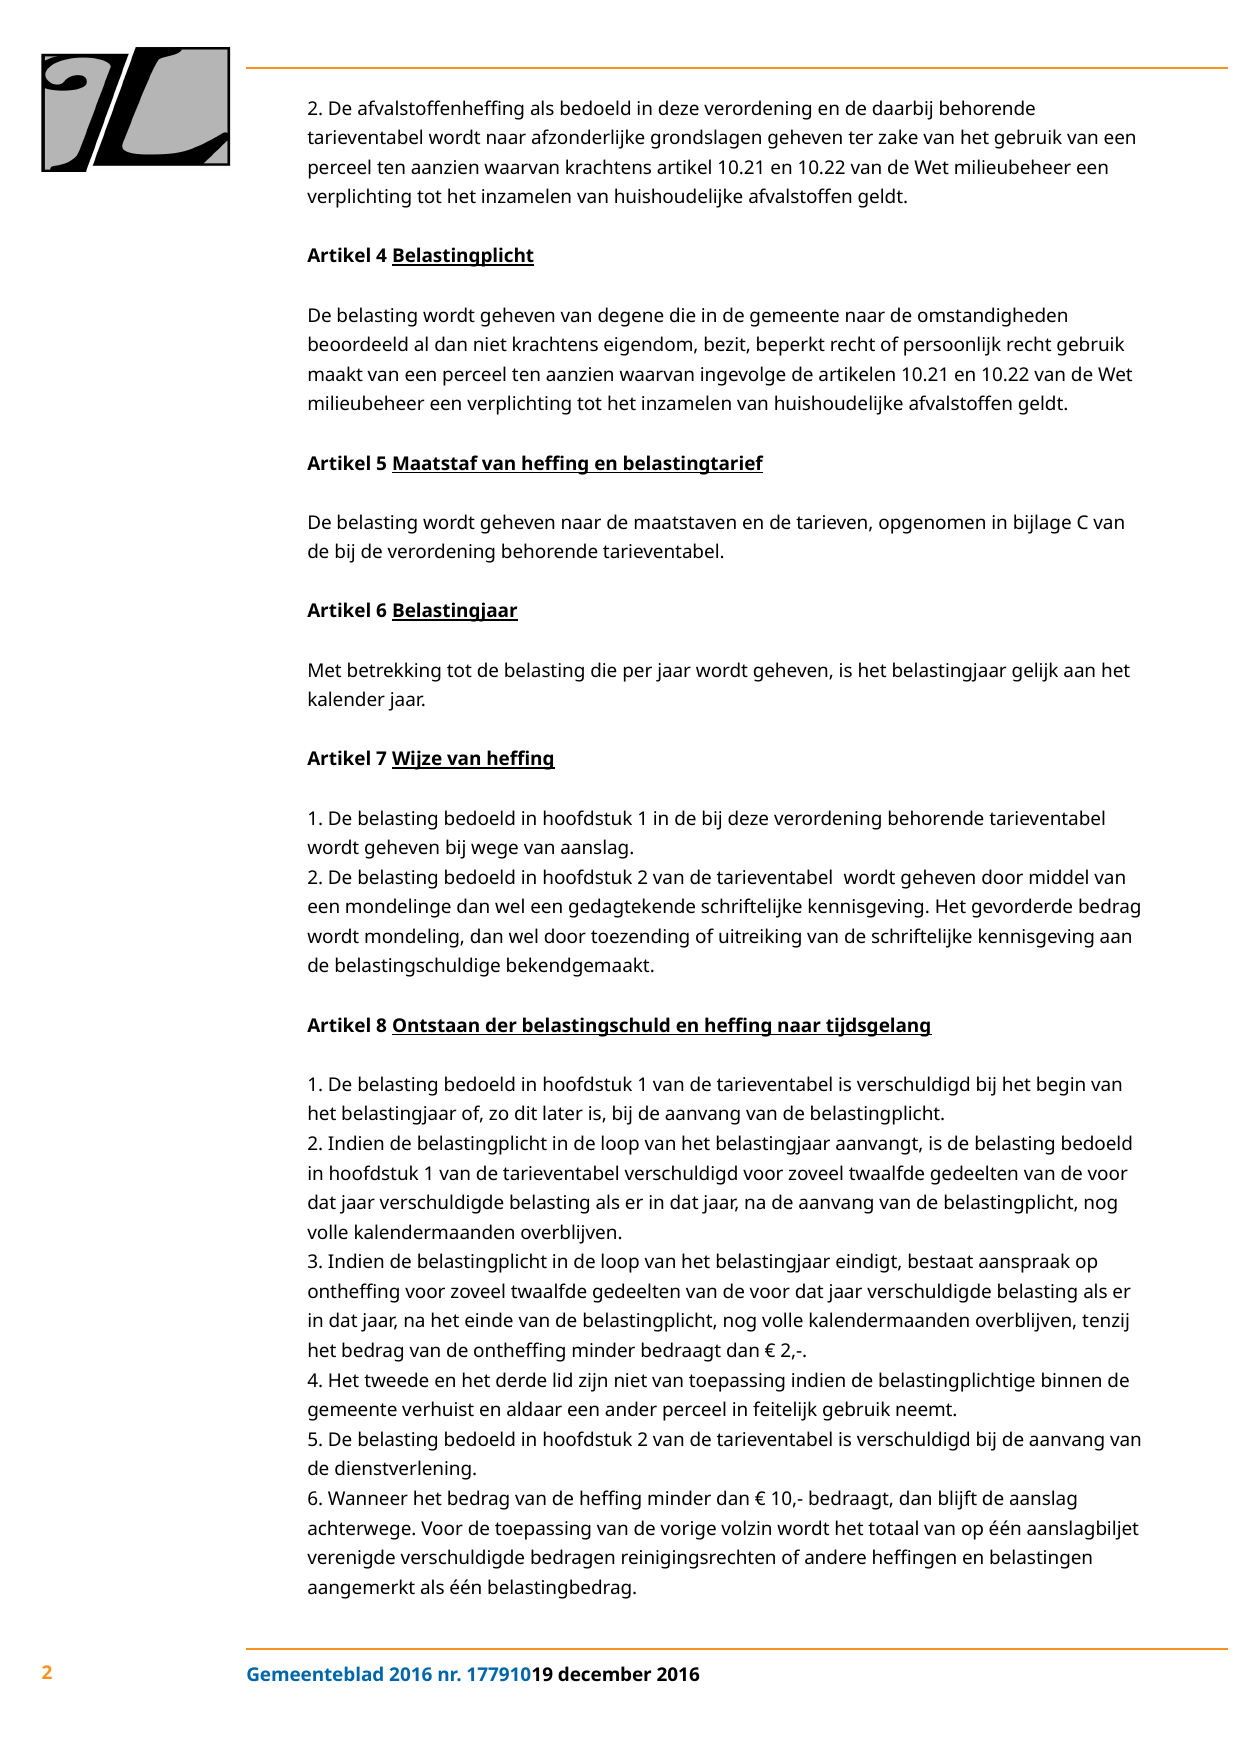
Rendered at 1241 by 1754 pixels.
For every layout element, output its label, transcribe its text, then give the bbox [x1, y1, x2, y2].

list 2. De belasting bedoeld in hoofdstuk 2 van de tarieventabel wordt geheven door middel van een mondelinge dan wel een gedagtekende schriftelijke kennisgeving. Het gevorderde bedrag wordt mondeling, dan wel door toezending of uitreiking van de schriftelijke kennisgeving aan de belastingschuldige bekendgemaakt. [248, 864, 1152, 978]
list Artikel 5 Maatstaf van heffing en belastingtarief [248, 450, 1152, 476]
list Met betrekking tot de belasting die per jaar wordt geheven, is het belastingjaar gelijk aan het kalender jaar. [248, 657, 1152, 712]
list 1. De belasting bedoeld in hoofdstuk 1 in de bij deze verordening behorende tarieventabel wordt geheven bij wege van aanslag. [248, 805, 1152, 860]
list Artikel 7 Wijze van heffing [248, 746, 1152, 771]
list Artikel 4 Belastingplicht [248, 243, 1152, 268]
list De belasting wordt geheven van degene die in de gemeente naar de omstandigheden beoordeeld al dan niet krachtens eigendom, bezit, beperkt recht of persoonlijk recht gebruik maakt van een perceel ten aanzien waarvan ingevolge de artikelen 10.21 en 10.22 van de Wet milieubeheer een verplichting tot het inzamelen van huishoude­lijke afvalstoffen geldt. [248, 302, 1152, 416]
list 2. Indien de belastingplicht in de loop van het belastingjaar aanvangt, is de belasting bedoeld in hoofdstuk 1 van de tarieventabel verschuldigd voor zoveel twaalfde gedeelten van de voor dat jaar verschuldigde belasting als er in dat jaar, na de aanvang van de belastingplicht, nog volle kalendermaanden overblijven. [248, 1130, 1152, 1245]
list Artikel 6 Belastingjaar [248, 598, 1152, 623]
list 1. De belasting bedoeld in hoofdstuk 1 van de tarieventabel is verschuldigd bij het begin van het belastingjaar of, zo dit later is, bij de aanvang van de belastingplicht. [248, 1071, 1152, 1126]
list 6. Wanneer het bedrag van de heffing minder dan € 10,- bedraagt, dan blijft de aanslag achterwege. Voor de toepassing van de vorige volzin wordt het totaal van op één aanslagbiljet verenigde verschuldigde bedragen reinigingsrechten of andere heffingen en belastingen aangemerkt als één belastingbedrag. [248, 1485, 1152, 1600]
list 3. Indien de belastingplicht in de loop van het belastingjaar eindigt, bestaat aanspraak op ontheffing voor zoveel twaalfde gedeelten van de voor dat jaar verschuldigde belasting als er in dat jaar, na het einde van de belastingplicht, nog volle kalendermaanden overblijven, tenzij het bedrag van de ontheffing minder bedraagt dan € 2,-. [248, 1248, 1152, 1363]
list 5. De belasting bedoeld in hoofdstuk 2 van de tarieventabel is verschuldigd bij de aanvang van de dienstverlening. [248, 1426, 1152, 1481]
list Artikel 8 Ontstaan der belastingschuld en heffing naar tijdsgelang [248, 1012, 1152, 1038]
list De belasting wordt geheven naar de maatstaven en de tarieven, opgenomen in bijlage C van de bij de verordening behorende tarieventabel. [248, 509, 1152, 564]
list 4. Het tweede en het derde lid zijn niet van toepassing indien de belastingplichtige binnen de gemeente verhuist en aldaar een ander perceel in feitelijk gebruik neemt. [248, 1367, 1152, 1422]
picture [41, 47, 231, 172]
list 2. De afvalstoffenheffing als bedoeld in deze verordening en de daarbij behorende tarieventabel wordt naar afzonderlijke grond­slagen geheven ter zake van het gebruik van een perceel ten aanzien waarvan krach­tens artikel 10.21 en 10.22 van de Wet milieubeheer een verplichting tot het inzamelen van huishoude­lijke afvalstoffen geldt. [248, 95, 1152, 209]
